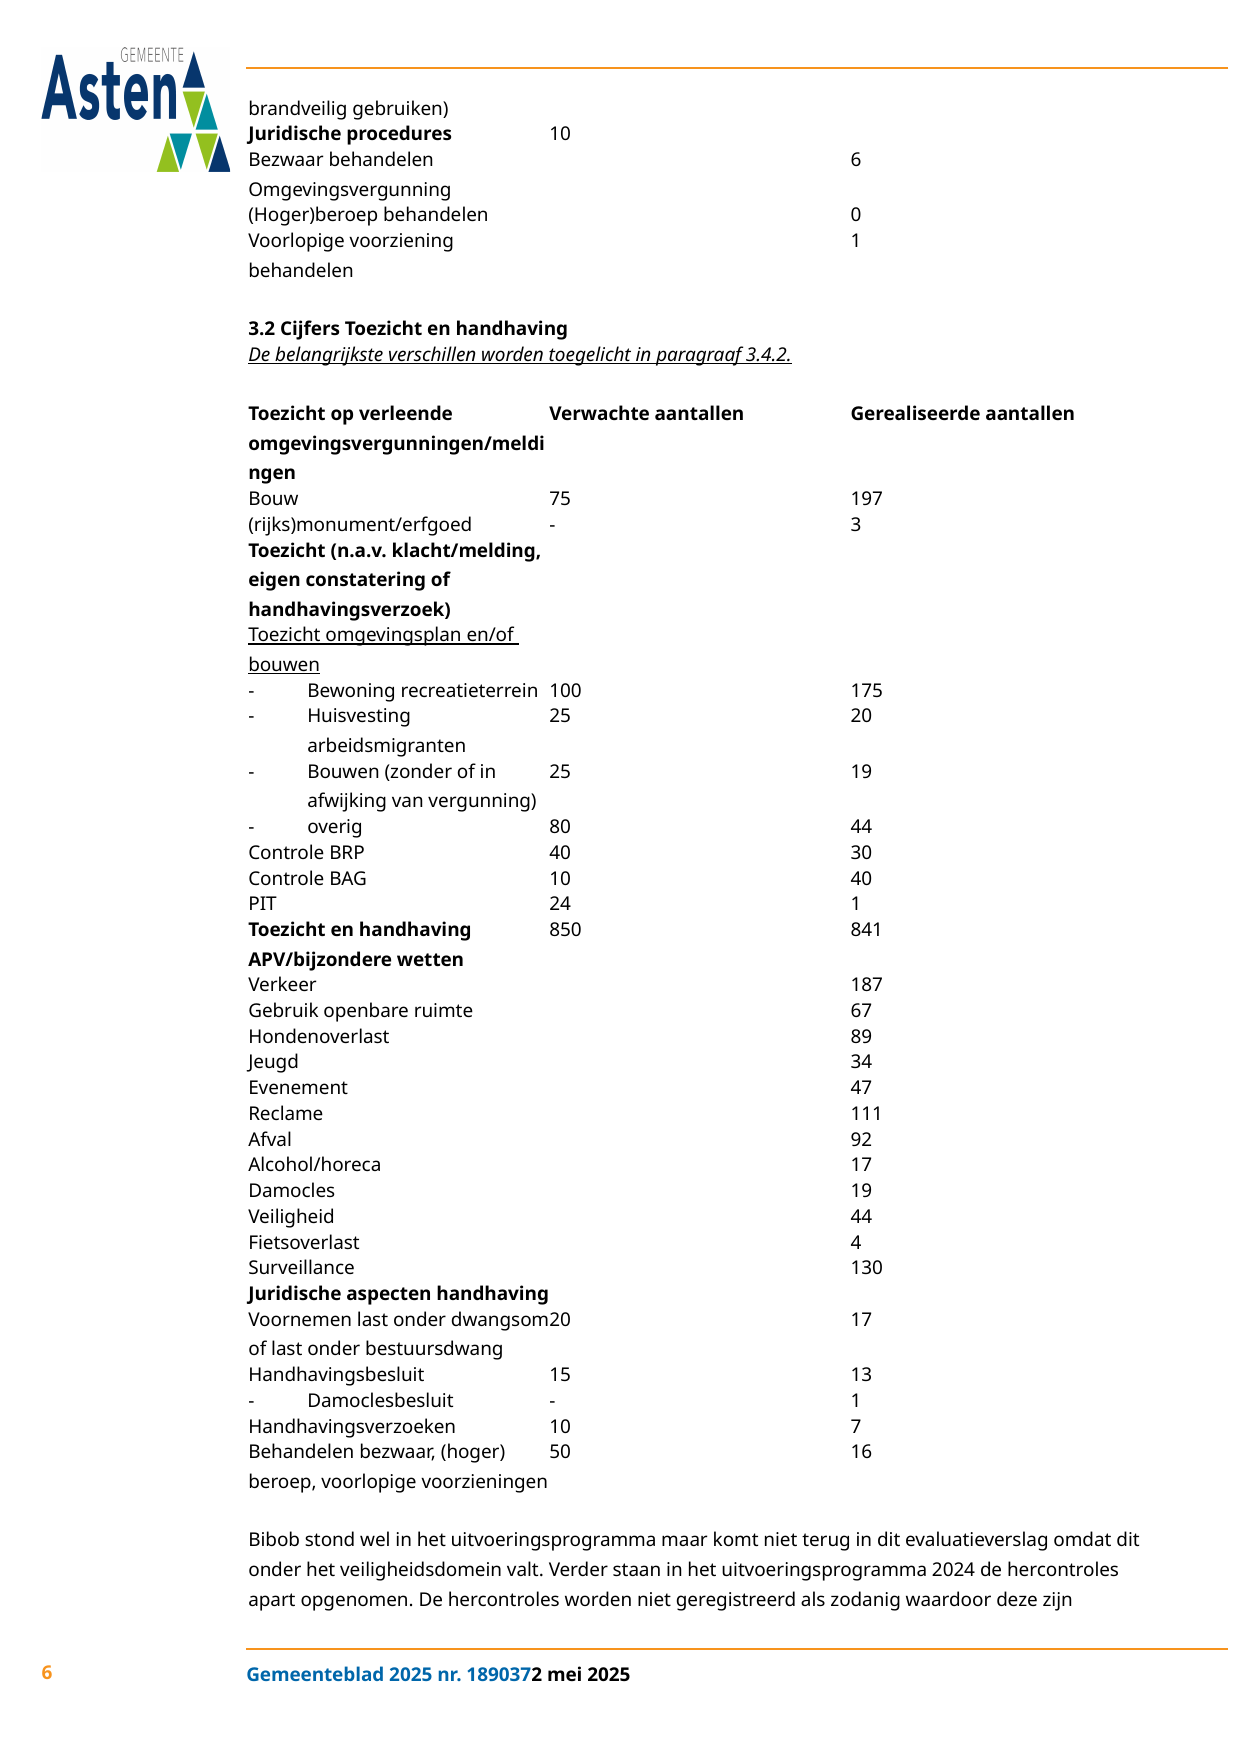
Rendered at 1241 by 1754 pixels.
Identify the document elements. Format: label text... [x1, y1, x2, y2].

table_cell [549, 1280, 850, 1306]
table_cell Bouw [248, 485, 549, 511]
table_cell Toezicht (n.a.v. klacht/melding, eigen constatering of handhavingsverzoek) [248, 537, 549, 622]
table_cell Hondenoverlast [248, 1023, 549, 1049]
table_cell 17 [850, 1152, 1152, 1177]
table_cell [850, 95, 1152, 121]
table_cell 111 [850, 1100, 1152, 1126]
table_cell [549, 622, 850, 677]
table_cell Bezwaar behandelen Omgevingsvergunning [248, 146, 549, 202]
table_cell Toezicht en handhaving APV/bijzondere wetten [248, 916, 549, 972]
table_cell [850, 1280, 1152, 1306]
table_cell (rijks)monument/erfgoed [248, 511, 549, 537]
table_cell 25 [549, 758, 850, 813]
table_cell [549, 1255, 850, 1280]
table_cell 3 [850, 511, 1152, 537]
table_cell Reclame [248, 1100, 549, 1126]
table_cell 0 [850, 202, 1152, 227]
table_cell PIT [248, 891, 549, 916]
table_cell [549, 227, 850, 283]
table_cell 19 [850, 1178, 1152, 1203]
table_cell 1 [850, 227, 1152, 283]
table_cell Afval [248, 1126, 549, 1152]
table_cell Alcohol/horeca [248, 1152, 549, 1177]
table_cell Damoclesbesluit [248, 1387, 549, 1413]
table_cell Controle BAG [248, 865, 549, 891]
table_cell Juridische aspecten handhaving [248, 1280, 549, 1306]
table_cell 7 [850, 1413, 1152, 1438]
table_cell [549, 997, 850, 1023]
table_header Verwachte aantallen [549, 400, 850, 485]
table_cell [549, 537, 850, 622]
table_cell 67 [850, 997, 1152, 1023]
table_cell Damocles [248, 1178, 549, 1203]
table_cell Behandelen bezwaar, (hoger) beroep, voorlopige voorzieningen [248, 1439, 549, 1494]
table_cell 44 [850, 1203, 1152, 1229]
table_cell Juridische procedures [248, 121, 549, 146]
table_cell 40 [850, 865, 1152, 891]
table_cell brandveilig gebruiken) [248, 95, 549, 121]
table_cell [549, 1023, 850, 1049]
table_cell Evenement [248, 1075, 549, 1100]
table_cell 89 [850, 1023, 1152, 1049]
table_cell 16 [850, 1439, 1152, 1494]
table_cell 15 [549, 1361, 850, 1387]
table_cell 17 [850, 1306, 1152, 1361]
table_cell Voornemen last onder dwangsom of last onder bestuursdwang [248, 1306, 549, 1361]
table_cell 44 [850, 813, 1152, 839]
table_cell 187 [850, 972, 1152, 997]
table_cell 100 [549, 677, 850, 703]
table_cell 25 [549, 703, 850, 758]
table_cell [549, 1229, 850, 1254]
table_cell Verkeer [248, 972, 549, 997]
table_cell 841 [850, 916, 1152, 972]
table_cell Huisvesting arbeidsmigranten [248, 703, 549, 758]
table_cell 10 [549, 121, 850, 146]
table_cell [549, 1152, 850, 1177]
table_cell 20 [850, 703, 1152, 758]
table_cell Controle BRP [248, 839, 549, 865]
table_cell 850 [549, 916, 850, 972]
table_cell [549, 1126, 850, 1152]
table_cell 6 [850, 146, 1152, 202]
table_cell 197 [850, 485, 1152, 511]
table_cell 10 [549, 1413, 850, 1438]
table_cell 130 [850, 1255, 1152, 1280]
table_cell (Hoger)beroep behandelen [248, 202, 549, 227]
table_cell 1 [850, 891, 1152, 916]
table_cell Gebruik openbare ruimte [248, 997, 549, 1023]
table_cell [549, 1178, 850, 1203]
table_cell [850, 622, 1152, 677]
table_cell Handhavingsverzoeken [248, 1413, 549, 1438]
table_cell 19 [850, 758, 1152, 813]
table_cell [549, 146, 850, 202]
table_cell 75 [549, 485, 850, 511]
table_header Toezicht op verleende omgevingsvergunningen/meldingen [248, 400, 549, 485]
table_cell [850, 121, 1152, 146]
table_cell Bewoning recreatieterrein [248, 677, 549, 703]
table_cell Jeugd [248, 1049, 549, 1074]
table_cell 24 [549, 891, 850, 916]
table_cell Toezicht omgevingsplan en/of bouwen [248, 622, 549, 677]
text De belangrijkste verschillen worden toegelicht in paragraaf 3.4.2. [248, 341, 1152, 367]
table_cell [549, 1100, 850, 1126]
table_header Gerealiseerde aantallen [850, 400, 1152, 485]
table_cell Fietsoverlast [248, 1229, 549, 1254]
table_cell [549, 1075, 850, 1100]
table_cell 10 [549, 865, 850, 891]
table_cell Surveillance [248, 1255, 549, 1280]
picture [41, 47, 231, 172]
table_cell [549, 1203, 850, 1229]
table_cell [850, 537, 1152, 622]
table_cell 1 [850, 1387, 1152, 1413]
table_cell Veiligheid [248, 1203, 549, 1229]
table_cell [549, 972, 850, 997]
table_cell - [549, 1387, 850, 1413]
table_cell 30 [850, 839, 1152, 865]
table_cell 13 [850, 1361, 1152, 1387]
table_cell 47 [850, 1075, 1152, 1100]
table_cell [549, 1049, 850, 1074]
table_cell 40 [549, 839, 850, 865]
table_cell [549, 95, 850, 121]
table_cell 175 [850, 677, 1152, 703]
table_cell - [549, 511, 850, 537]
text 3.2 Cijfers Toezicht en handhaving [248, 315, 1152, 341]
table_cell 34 [850, 1049, 1152, 1074]
table_cell 80 [549, 813, 850, 839]
table_cell 4 [850, 1229, 1152, 1254]
table_cell Bouwen (zonder of in afwijking van vergunning) [248, 758, 549, 813]
table_cell overig [248, 813, 549, 839]
table_cell 20 [549, 1306, 850, 1361]
table_cell Handhavingsbesluit [248, 1361, 549, 1387]
table_cell [549, 202, 850, 227]
table_cell Voorlopige voorziening behandelen [248, 227, 549, 283]
table_cell 50 [549, 1439, 850, 1494]
table_cell 92 [850, 1126, 1152, 1152]
text Bibob stond wel in het uitvoeringsprogramma maar komt niet terug in dit evaluatieverslag omdat dit onder het veiligheidsdomein valt. Verder staan in het uitvoeringsprogramma 2024 de hercontroles apart opgenomen. De hercontroles worden niet geregistreerd als zodanig waardoor deze zijn [248, 1527, 1152, 1612]
